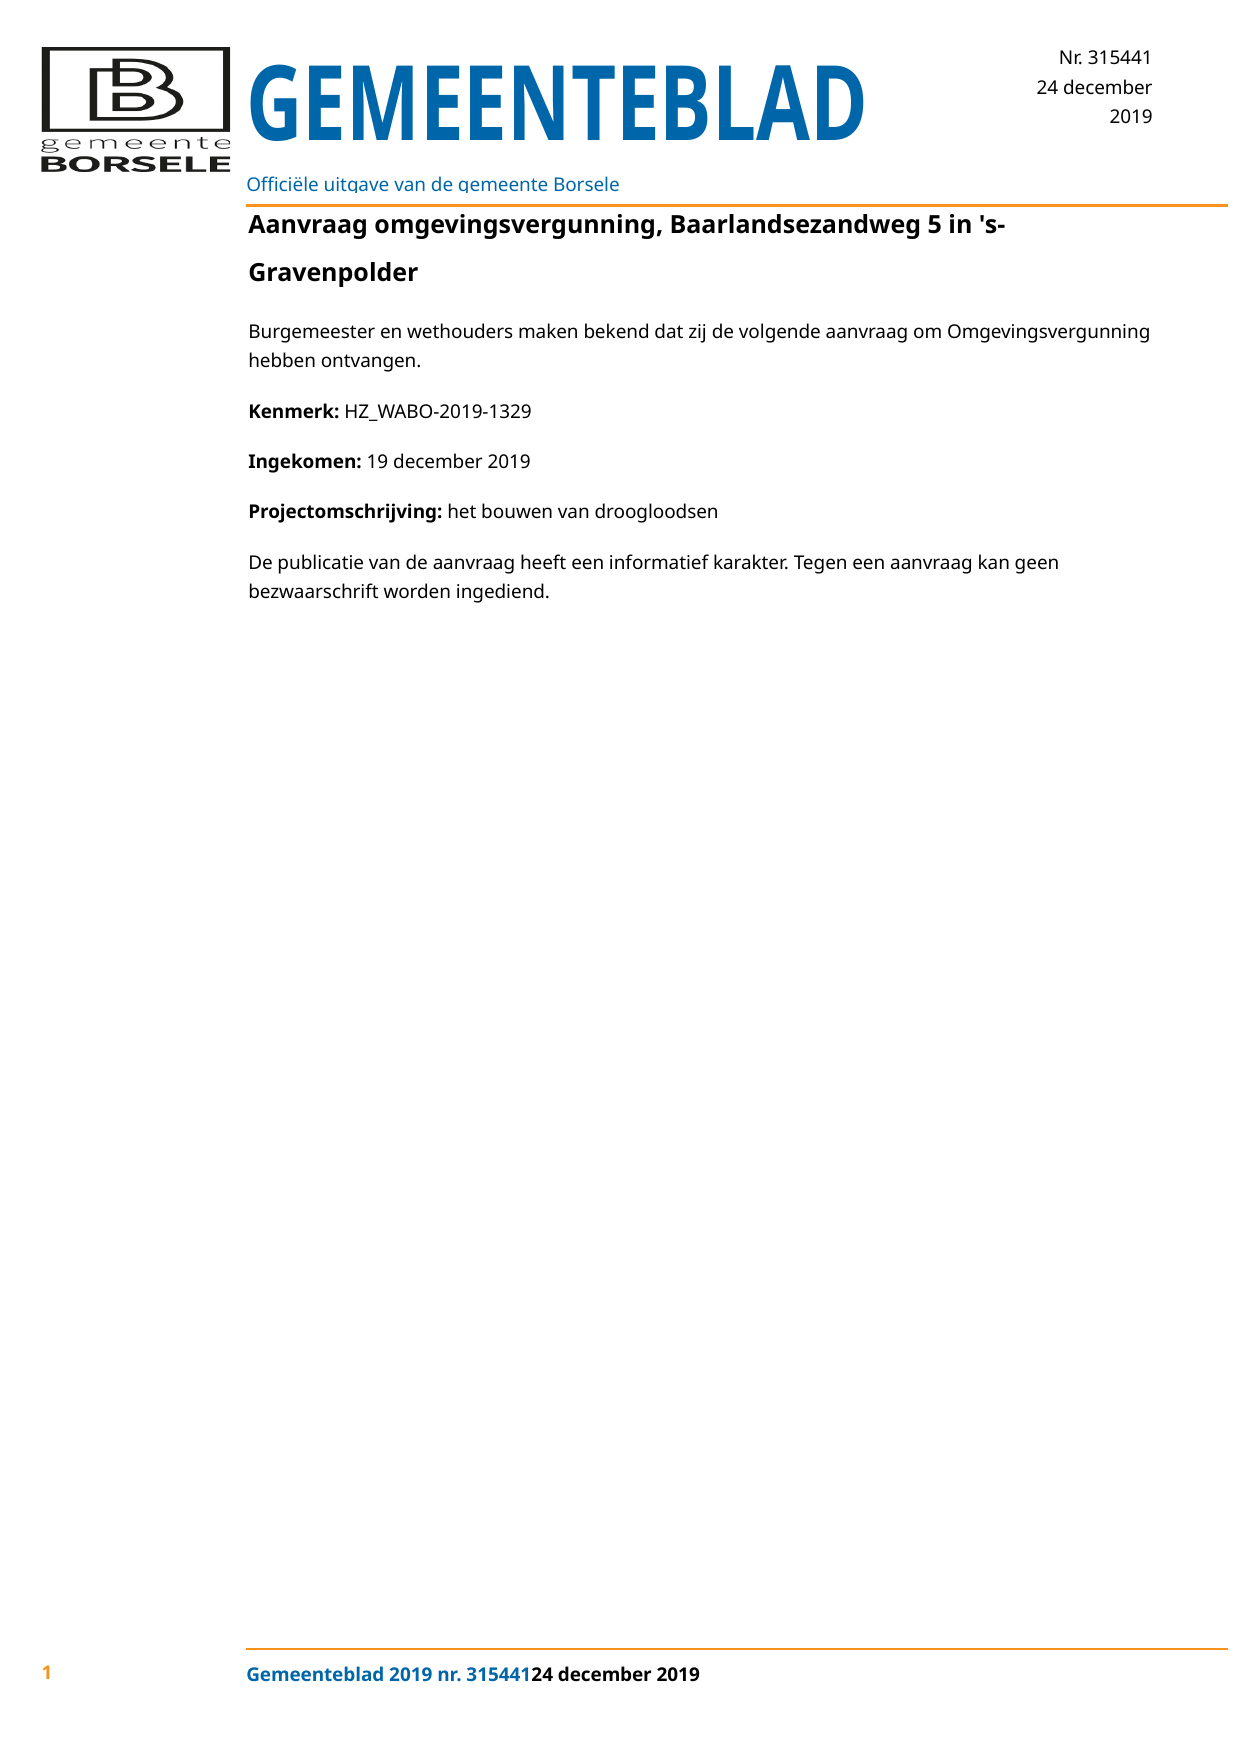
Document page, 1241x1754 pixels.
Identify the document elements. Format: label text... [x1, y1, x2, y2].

text Projectomschrijving: het bouwen van droogloodsen [248, 499, 1152, 524]
text Kenmerk: HZ_WABO-2019-1329 [248, 398, 1152, 424]
text Aanvraag omgevingsvergunning, Baarlandsezandweg 5 in 's-Gravenpolder [248, 207, 1152, 288]
text Burgemeester en wethouders maken bekend dat zij de volgende aanvraag om Omgevingsvergunning hebben ontvangen. [248, 318, 1152, 373]
text De publicatie van de aanvraag heeft een informatief karakter. Tegen een aanvraag kan geen bezwaarschrift worden ingediend. [248, 549, 1152, 604]
text Ingekomen: 19 december 2019 [248, 448, 1152, 474]
picture [41, 47, 231, 172]
